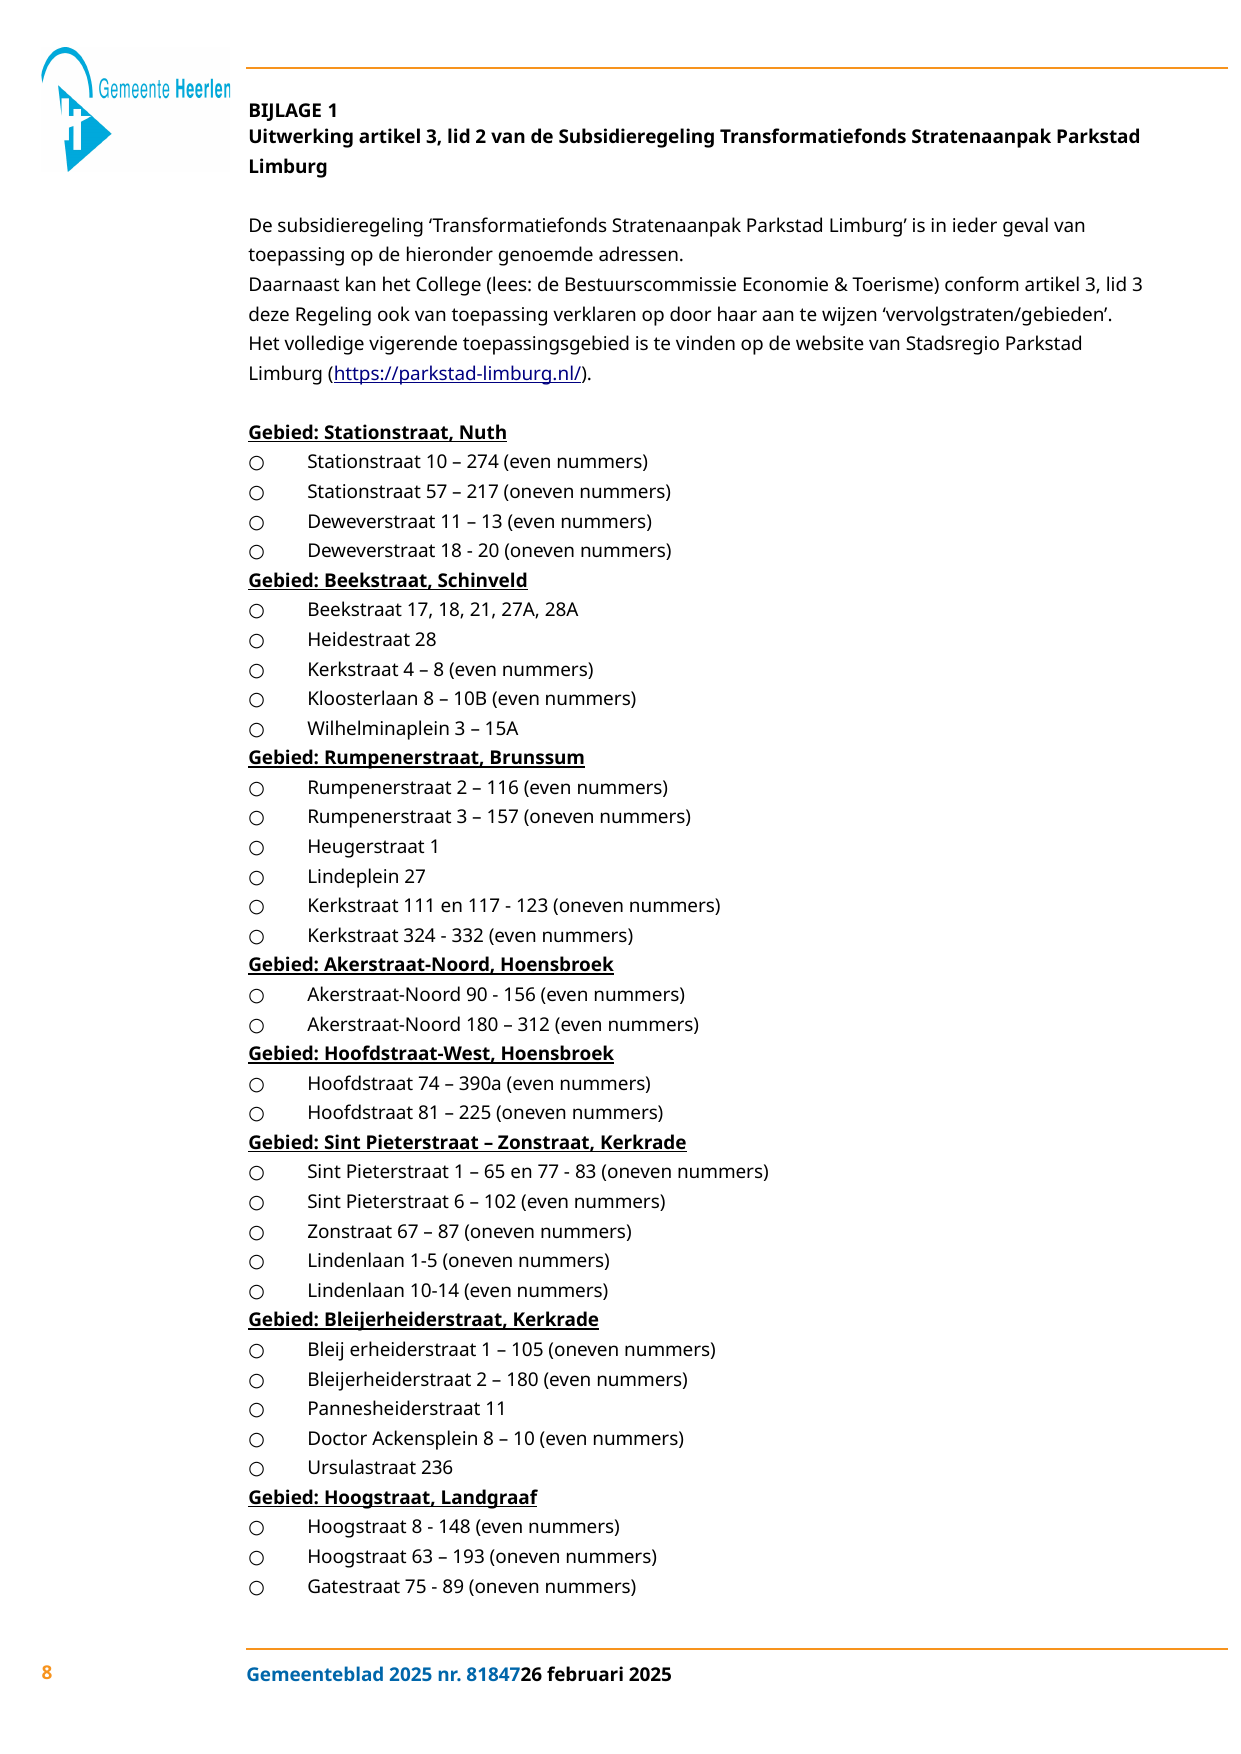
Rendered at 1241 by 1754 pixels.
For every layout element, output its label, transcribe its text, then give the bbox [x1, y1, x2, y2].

list Stationstraat 10 – 274 (even nummers) [248, 449, 1152, 474]
list Akerstraat-Noord 90 - 156 (even nummers) [248, 981, 1152, 1007]
list Heidestraat 28 [248, 626, 1152, 652]
text De subsidieregeling ‘Transformatiefonds Stratenaanpak Parkstad Limburg’ is in ieder geval van toepassing op de hieronder genoemde adressen. [248, 212, 1152, 267]
list Rumpenerstraat 2 – 116 (even nummers) [248, 774, 1152, 800]
list Gatestraat 75 - 89 (oneven nummers) [248, 1573, 1152, 1599]
list Ursulastraat 236 [248, 1454, 1152, 1480]
list Doctor Ackensplein 8 – 10 (even nummers) [248, 1425, 1152, 1451]
text BIJLAGE 1 [248, 95, 1152, 123]
text Gebied: Hoofdstraat-West, Hoensbroek [248, 1040, 1152, 1066]
list Kerkstraat 111 en 117 - 123 (oneven nummers) [248, 892, 1152, 918]
list Zonstraat 67 – 87 (oneven nummers) [248, 1218, 1152, 1244]
list Sint Pieterstraat 1 – 65 en 77 - 83 (oneven nummers) [248, 1159, 1152, 1184]
list Kerkstraat 4 – 8 (even nummers) [248, 656, 1152, 682]
list Akerstraat-Noord 180 – 312 (even nummers) [248, 1011, 1152, 1037]
list Lindenlaan 10-14 (even nummers) [248, 1277, 1152, 1303]
list Lindeplein 27 [248, 863, 1152, 889]
text Gebied: Beekstraat, Schinveld [248, 567, 1152, 593]
list Heugerstraat 1 [248, 833, 1152, 859]
list Stationstraat 57 – 217 (oneven nummers) [248, 478, 1152, 504]
list Hoofdstraat 74 – 390a (even nummers) [248, 1070, 1152, 1096]
list Deweverstraat 18 - 20 (oneven nummers) [248, 537, 1152, 563]
list Hoofdstraat 81 – 225 (oneven nummers) [248, 1099, 1152, 1125]
list Pannesheiderstraat 11 [248, 1395, 1152, 1421]
text Gebied: Sint Pieterstraat – Zonstraat, Kerkrade [248, 1129, 1152, 1155]
text Gebied: Rumpenerstraat, Brunssum [248, 744, 1152, 770]
text Gebied: Stationstraat, Nuth [248, 419, 1152, 445]
text Daarnaast kan het College (lees: de Bestuurscommissie Economie & Toerisme) conform artikel 3, lid 3 deze Regeling ook van toepassing verklaren op door haar aan te wijzen ‘vervolgstraten/gebieden’. [248, 271, 1152, 327]
text Het volledige vigerende toepassingsgebied is te vinden op de website van Stadsregio Parkstad Limburg (https://parkstad-limburg.nl/). [248, 330, 1152, 386]
list Deweverstraat 11 – 13 (even nummers) [248, 508, 1152, 534]
list Bleij erheiderstraat 1 – 105 (oneven nummers) [248, 1336, 1152, 1362]
list Beekstraat 17, 18, 21, 27A, 28A [248, 597, 1152, 622]
list Kerkstraat 324 - 332 (even nummers) [248, 922, 1152, 948]
list Kloosterlaan 8 – 10B (even nummers) [248, 685, 1152, 711]
picture [41, 47, 59, 70]
text Gebied: Akerstraat-Noord, Hoensbroek [248, 952, 1152, 977]
list Lindenlaan 1-5 (oneven nummers) [248, 1247, 1152, 1273]
list Hoogstraat 8 - 148 (even nummers) [248, 1514, 1152, 1539]
list Wilhelminaplein 3 – 15A [248, 715, 1152, 741]
list Bleijerheiderstraat 2 – 180 (even nummers) [248, 1366, 1152, 1392]
text Gebied: Hoogstraat, Landgraaf [248, 1484, 1152, 1510]
text Gebied: Bleijerheiderstraat, Kerkrade [248, 1307, 1152, 1332]
list Hoogstraat 63 – 193 (oneven nummers) [248, 1543, 1152, 1569]
picture [41, 47, 231, 172]
text Uitwerking artikel 3, lid 2 van de Subsidieregeling Transformatiefonds Stratenaanpak Parkstad Limburg [248, 123, 1152, 179]
list Sint Pieterstraat 6 – 102 (even nummers) [248, 1188, 1152, 1214]
list Rumpenerstraat 3 – 157 (oneven nummers) [248, 804, 1152, 829]
